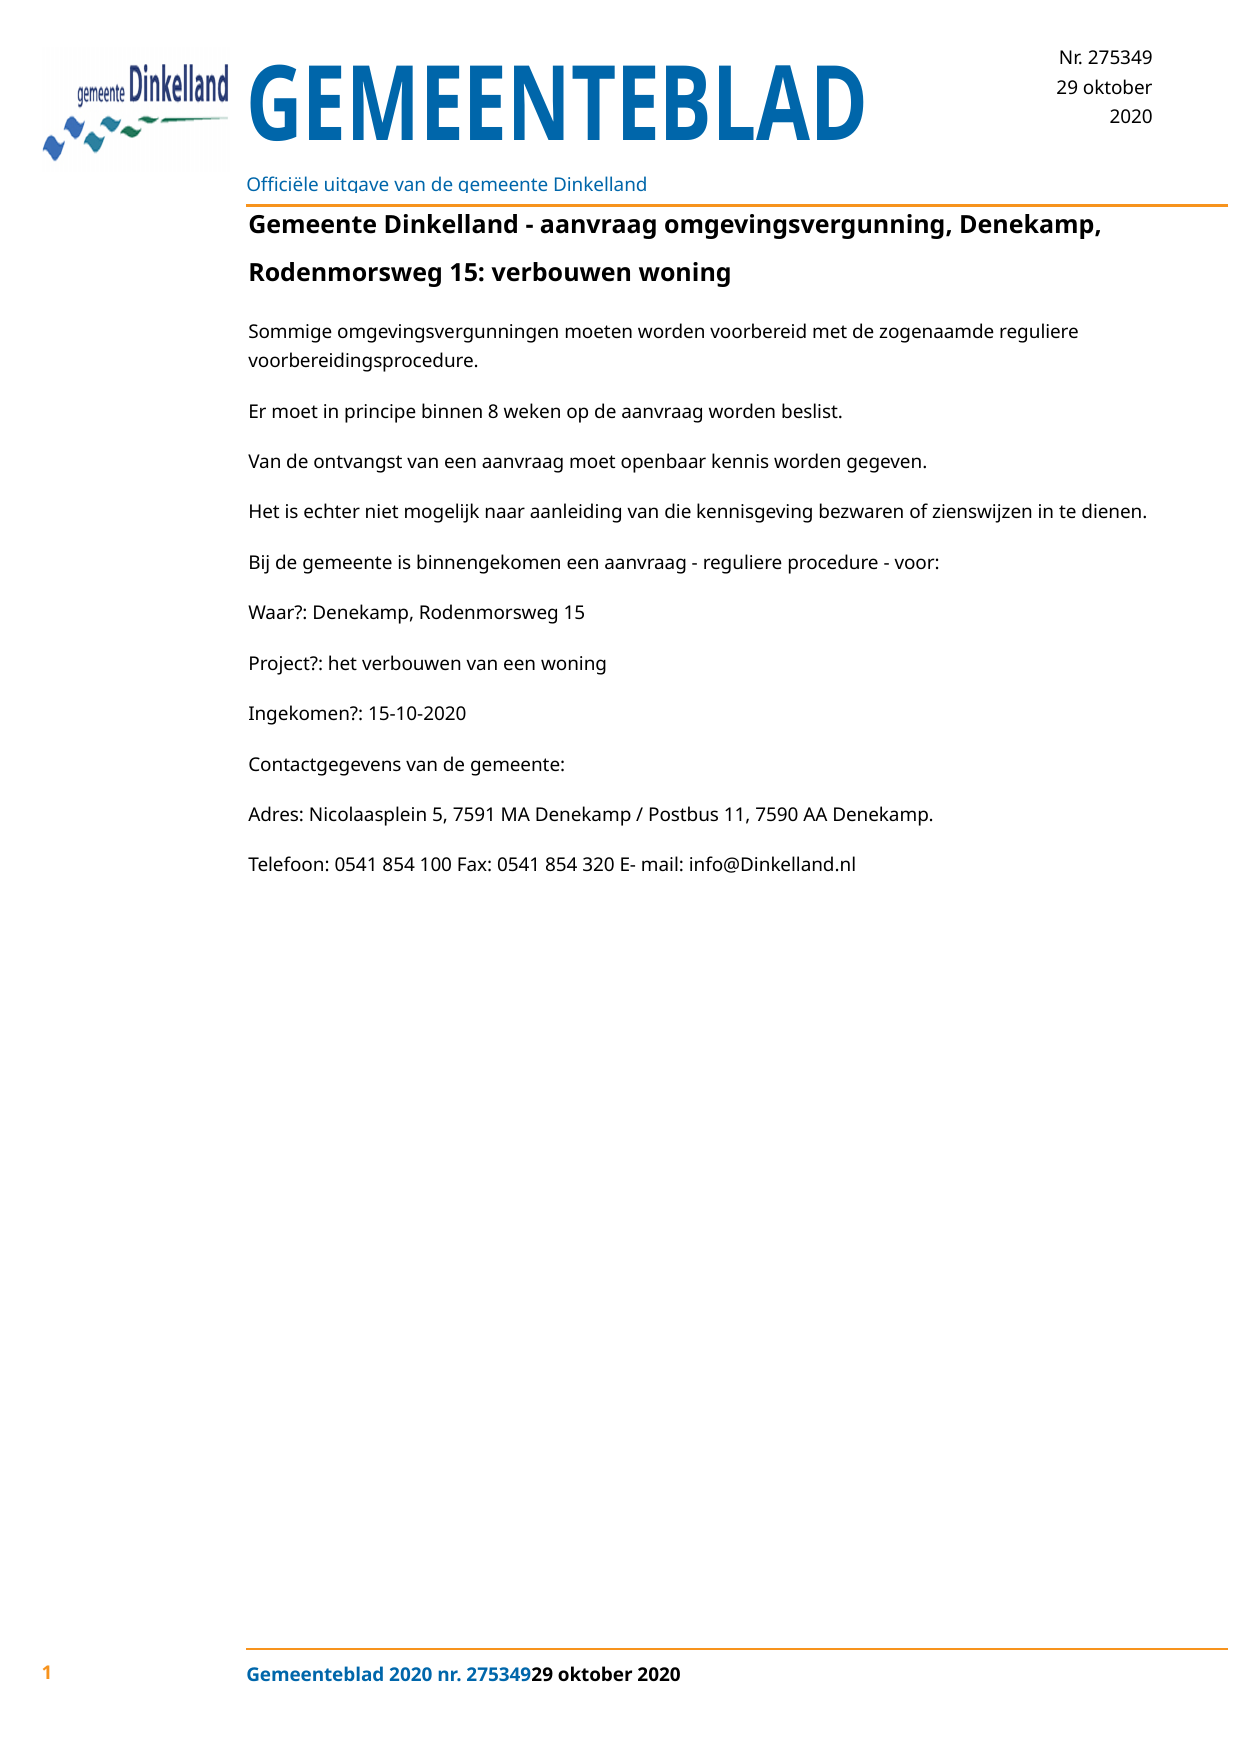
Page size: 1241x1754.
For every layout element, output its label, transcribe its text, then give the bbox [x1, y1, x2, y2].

text Er moet in principe binnen 8 weken op de aanvraag worden beslist. [248, 398, 1152, 424]
text Het is echter niet mogelijk naar aanleiding van die kennisgeving bezwaren of zienswijzen in te dienen. [248, 499, 1152, 524]
text Bij de gemeente is binnengekomen een aanvraag - reguliere procedure - voor: [248, 549, 1152, 575]
text Van de ontvangst van een aanvraag moet openbaar kennis worden gegeven. [248, 448, 1152, 474]
text Contactgegevens van de gemeente: [248, 751, 1152, 777]
text Telefoon: 0541 854 100 Fax: 0541 854 320 E- mail: info@Dinkelland.nl [248, 852, 1152, 877]
text Project?: het verbouwen van een woning [248, 650, 1152, 676]
text Gemeente Dinkelland - aanvraag omgevingsvergunning, Denekamp, Rodenmorsweg 15: verbouwen woning [248, 207, 1152, 288]
text Sommige omgevingsvergunningen moeten worden voorbereid met de zogenaamde reguliere voorbereidingsprocedure. [248, 318, 1152, 373]
text Waar?: Denekamp, Rodenmorsweg 15 [248, 599, 1152, 625]
picture [41, 47, 231, 172]
text Ingekomen?: 15-10-2020 [248, 700, 1152, 726]
text Adres: Nicolaasplein 5, 7591 MA Denekamp / Postbus 11, 7590 AA Denekamp. [248, 801, 1152, 827]
